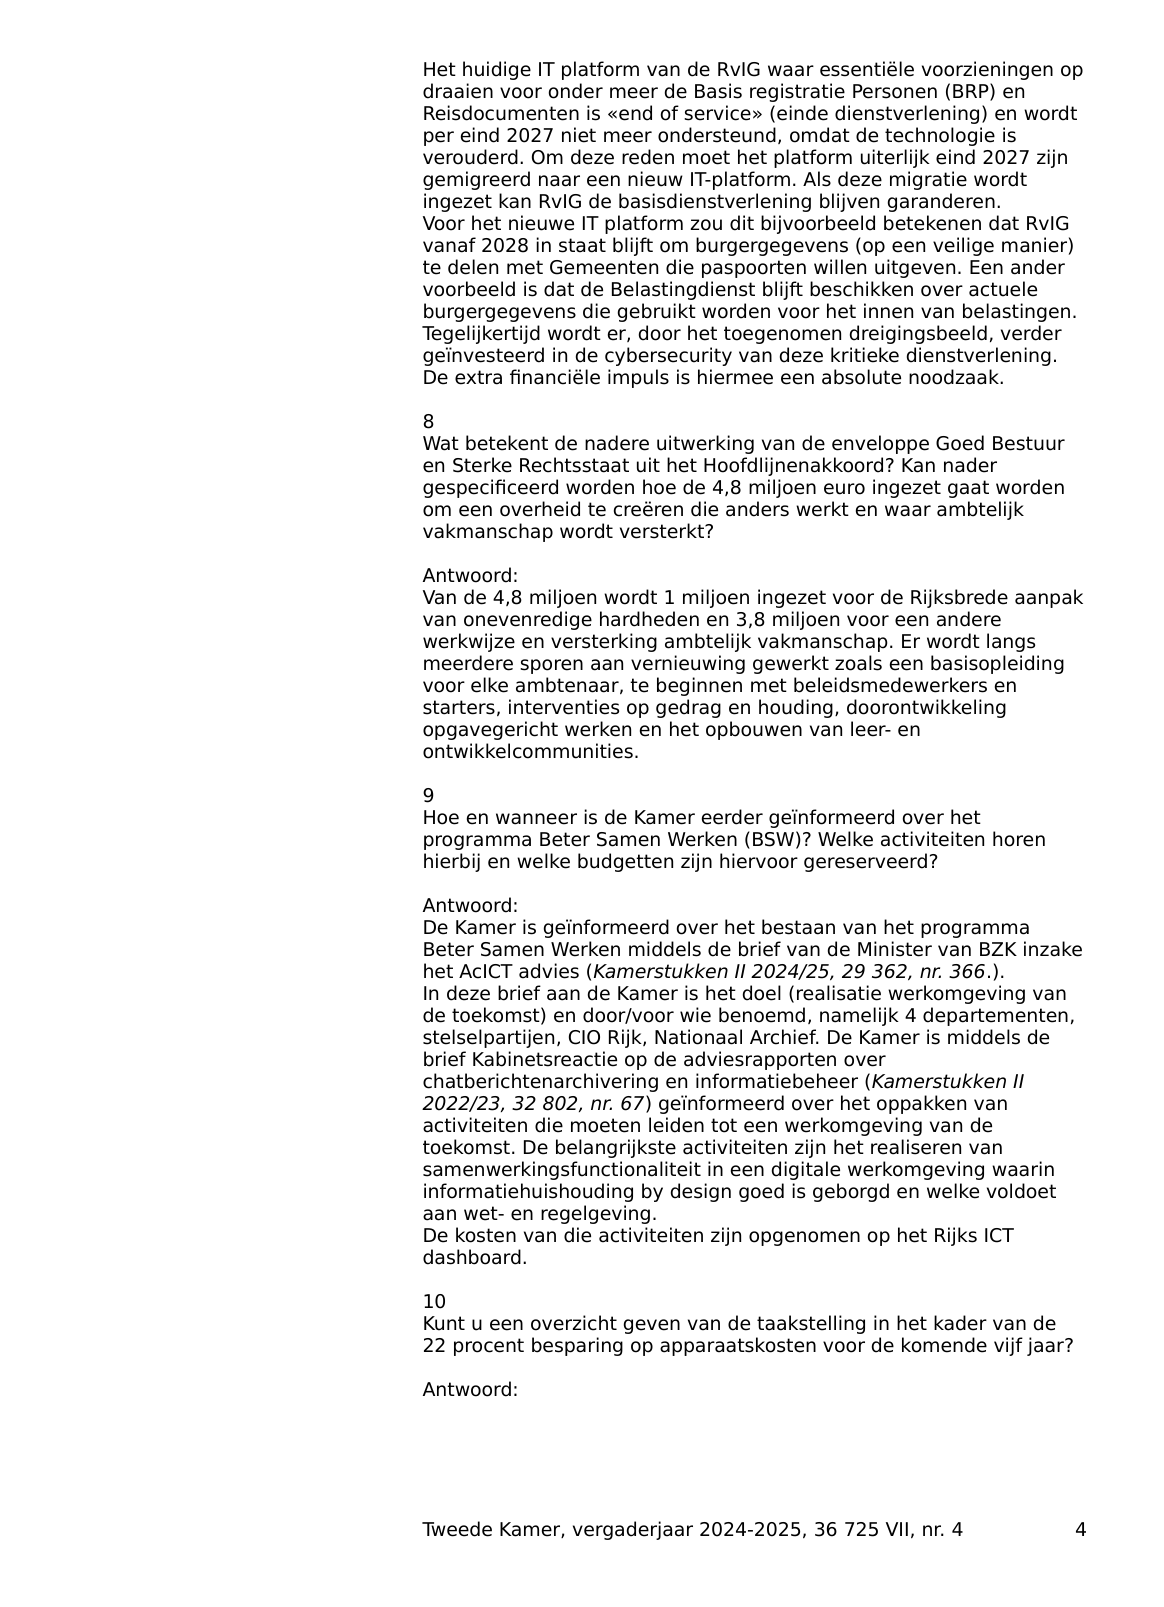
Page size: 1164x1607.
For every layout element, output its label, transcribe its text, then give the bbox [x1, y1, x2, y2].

text Antwoord: [422, 565, 1087, 587]
text Antwoord: [422, 1379, 1087, 1401]
text De Kamer is geïnformeerd over het bestaan van het programma Beter Samen Werken middels de brief van de Minister van BZK inzake het AcICT advies (Kamerstukken II 2024/25, 29 362, nr. 366.). [422, 917, 1087, 983]
text Antwoord: [422, 895, 1087, 917]
text 8 [422, 411, 1087, 433]
text Van de 4,8 miljoen wordt 1 miljoen ingezet voor de Rijksbrede aanpak van onevenredige hardheden en 3,8 miljoen voor een andere werkwijze en versterking ambtelijk vakmanschap. Er wordt langs meerdere sporen aan vernieuwing gewerkt zoals een basisopleiding voor elke ambtenaar, te beginnen met beleidsmedewerkers en starters, interventies op gedrag en houding, doorontwikkeling opgavegericht werken en het opbouwen van leer- en ontwikkelcommunities. [422, 587, 1087, 763]
text Voor het nieuwe IT platform zou dit bijvoorbeeld betekenen dat RvIG vanaf 2028 in staat blijft om burgergegevens (op een veilige manier) te delen met Gemeenten die paspoorten willen uitgeven. Een ander voorbeeld is dat de Belastingdienst blijft beschikken over actuele burgergegevens die gebruikt worden voor het innen van belastingen. Tegelijkertijd wordt er, door het toegenomen dreigingsbeeld, verder geïnvesteerd in de cybersecurity van deze kritieke dienstverlening. De extra financiële impuls is hiermee een absolute noodzaak. [422, 213, 1087, 389]
text In deze brief aan de Kamer is het doel (realisatie werkomgeving van de toekomst) en door/voor wie benoemd, namelijk 4 departementen, stelselpartijen, CIO Rijk, Nationaal Archief. De Kamer is middels de brief Kabinetsreactie op de adviesrapporten over chatberichtenarchivering en informatiebeheer (Kamerstukken II 2022/23, 32 802, nr. 67) geïnformeerd over het oppakken van activiteiten die moeten leiden tot een werkomgeving van de toekomst. De belangrijkste activiteiten zijn het realiseren van samenwerkingsfunctionaliteit in een digitale werkomgeving waarin informatiehuishouding by design goed is geborgd en welke voldoet aan wet- en regelgeving. [422, 983, 1087, 1225]
text 10 [422, 1291, 1087, 1313]
text Het huidige IT platform van de RvIG waar essentiële voorzieningen op draaien voor onder meer de Basis registratie Personen (BRP) en Reisdocumenten is «end of service» (einde dienstverlening) en wordt per eind 2027 niet meer ondersteund, omdat de technologie is verouderd. Om deze reden moet het platform uiterlijk eind 2027 zijn gemigreerd naar een nieuw IT-platform. Als deze migratie wordt ingezet kan RvIG de basisdienstverlening blijven garanderen. [422, 59, 1087, 213]
text Hoe en wanneer is de Kamer eerder geïnformeerd over het programma Beter Samen Werken (BSW)? Welke activiteiten horen hierbij en welke budgetten zijn hiervoor gereserveerd? [422, 807, 1087, 873]
text De kosten van die activiteiten zijn opgenomen op het Rijks ICT dashboard. [422, 1225, 1087, 1269]
text 9 [422, 785, 1087, 807]
text Kunt u een overzicht geven van de taakstelling in het kader van de 22 procent besparing op apparaatskosten voor de komende vijf jaar? [422, 1313, 1087, 1357]
text Wat betekent de nadere uitwerking van de enveloppe Goed Bestuur en Sterke Rechtsstaat uit het Hoofdlijnenakkoord? Kan nader gespecificeerd worden hoe de 4,8 miljoen euro ingezet gaat worden om een overheid te creëren die anders werkt en waar ambtelijk vakmanschap wordt versterkt? [422, 433, 1087, 543]
